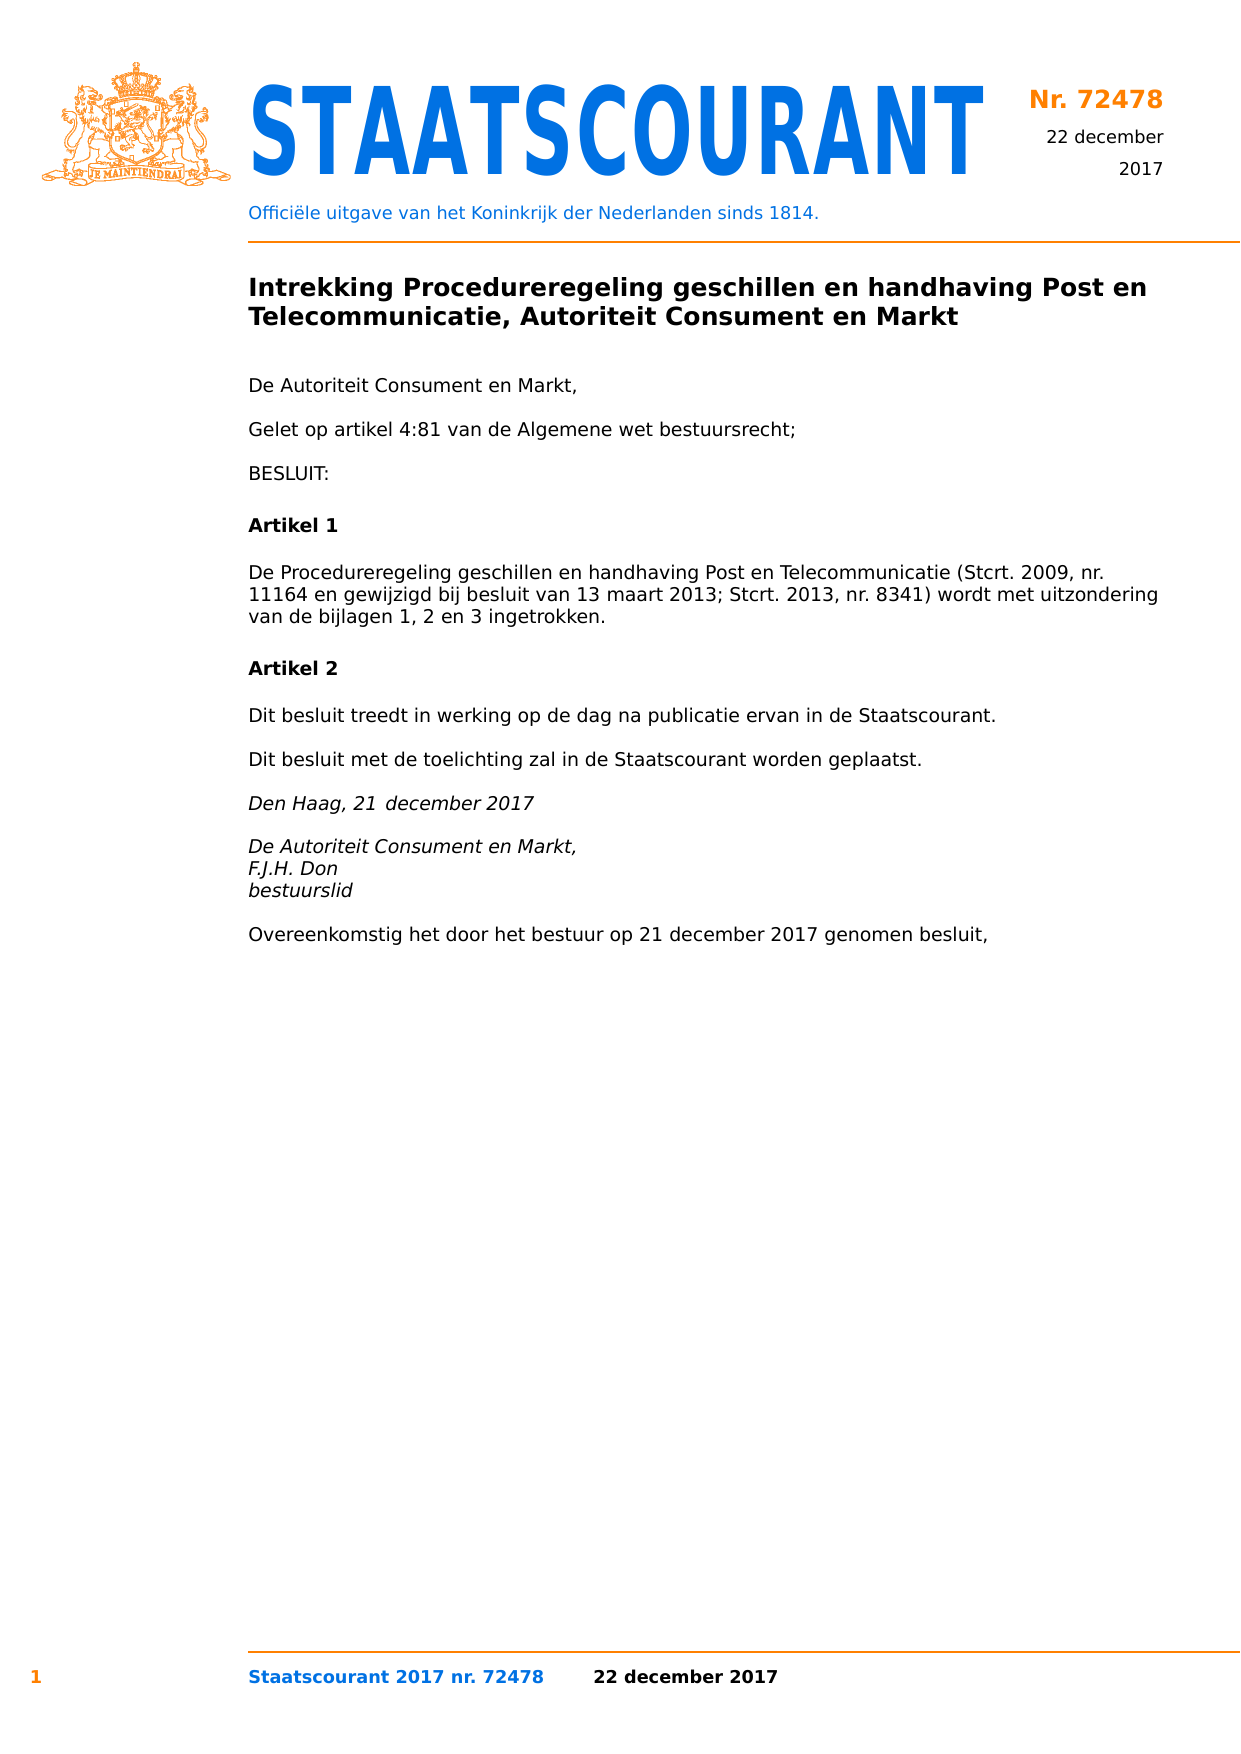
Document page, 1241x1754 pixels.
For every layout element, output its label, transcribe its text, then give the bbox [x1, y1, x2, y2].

text Overeenkomstig het door het bestuur op 21 december 2017 genomen besluit, [248, 924, 1163, 946]
text Dit besluit met de toelichting zal in de Staatscourant worden geplaatst. [248, 748, 1163, 771]
text De Procedureregeling geschillen en handhaving Post en Telecommunicatie (Stcrt. 2009, nr. 11164 en gewijzigd bij besluit van 13 maart 2013; Stcrt. 2013, nr. 8341) wordt met uitzondering van de bijlagen 1, 2 en 3 ingetrokken. [248, 562, 1163, 628]
table_cell 2017 [998, 153, 1240, 203]
table_header STAATSCOURANT [248, 62, 998, 203]
table_cell Officiële uitgave van het Koninkrijk der Nederlanden sinds 1814. [248, 203, 1240, 241]
text Den Haag, 21 december 2017 [248, 792, 1163, 814]
text BESLUIT: [248, 463, 1163, 485]
picture [41, 62, 231, 186]
table_cell 22 december [998, 121, 1240, 153]
subtitle Intrekking Procedureregeling geschillen en handhaving Post en Telecommunicatie, Autoriteit Consument en Markt [248, 273, 1163, 331]
text Gelet op artikel 4:81 van de Algemene wet bestuursrecht; [248, 419, 1163, 441]
text De Autoriteit Consument en Markt, [248, 375, 1163, 397]
subtitle Artikel 2 [248, 658, 1163, 680]
table_header Nr. 72478 [998, 62, 1240, 121]
text De Autoriteit Consument en Markt, F.J.H. Don bestuurslid [248, 836, 1163, 902]
table_header [25, 62, 248, 241]
text Dit besluit treedt in werking op de dag na publicatie ervan in de Staatscourant. [248, 705, 1163, 727]
subtitle Artikel 1 [248, 515, 1163, 537]
